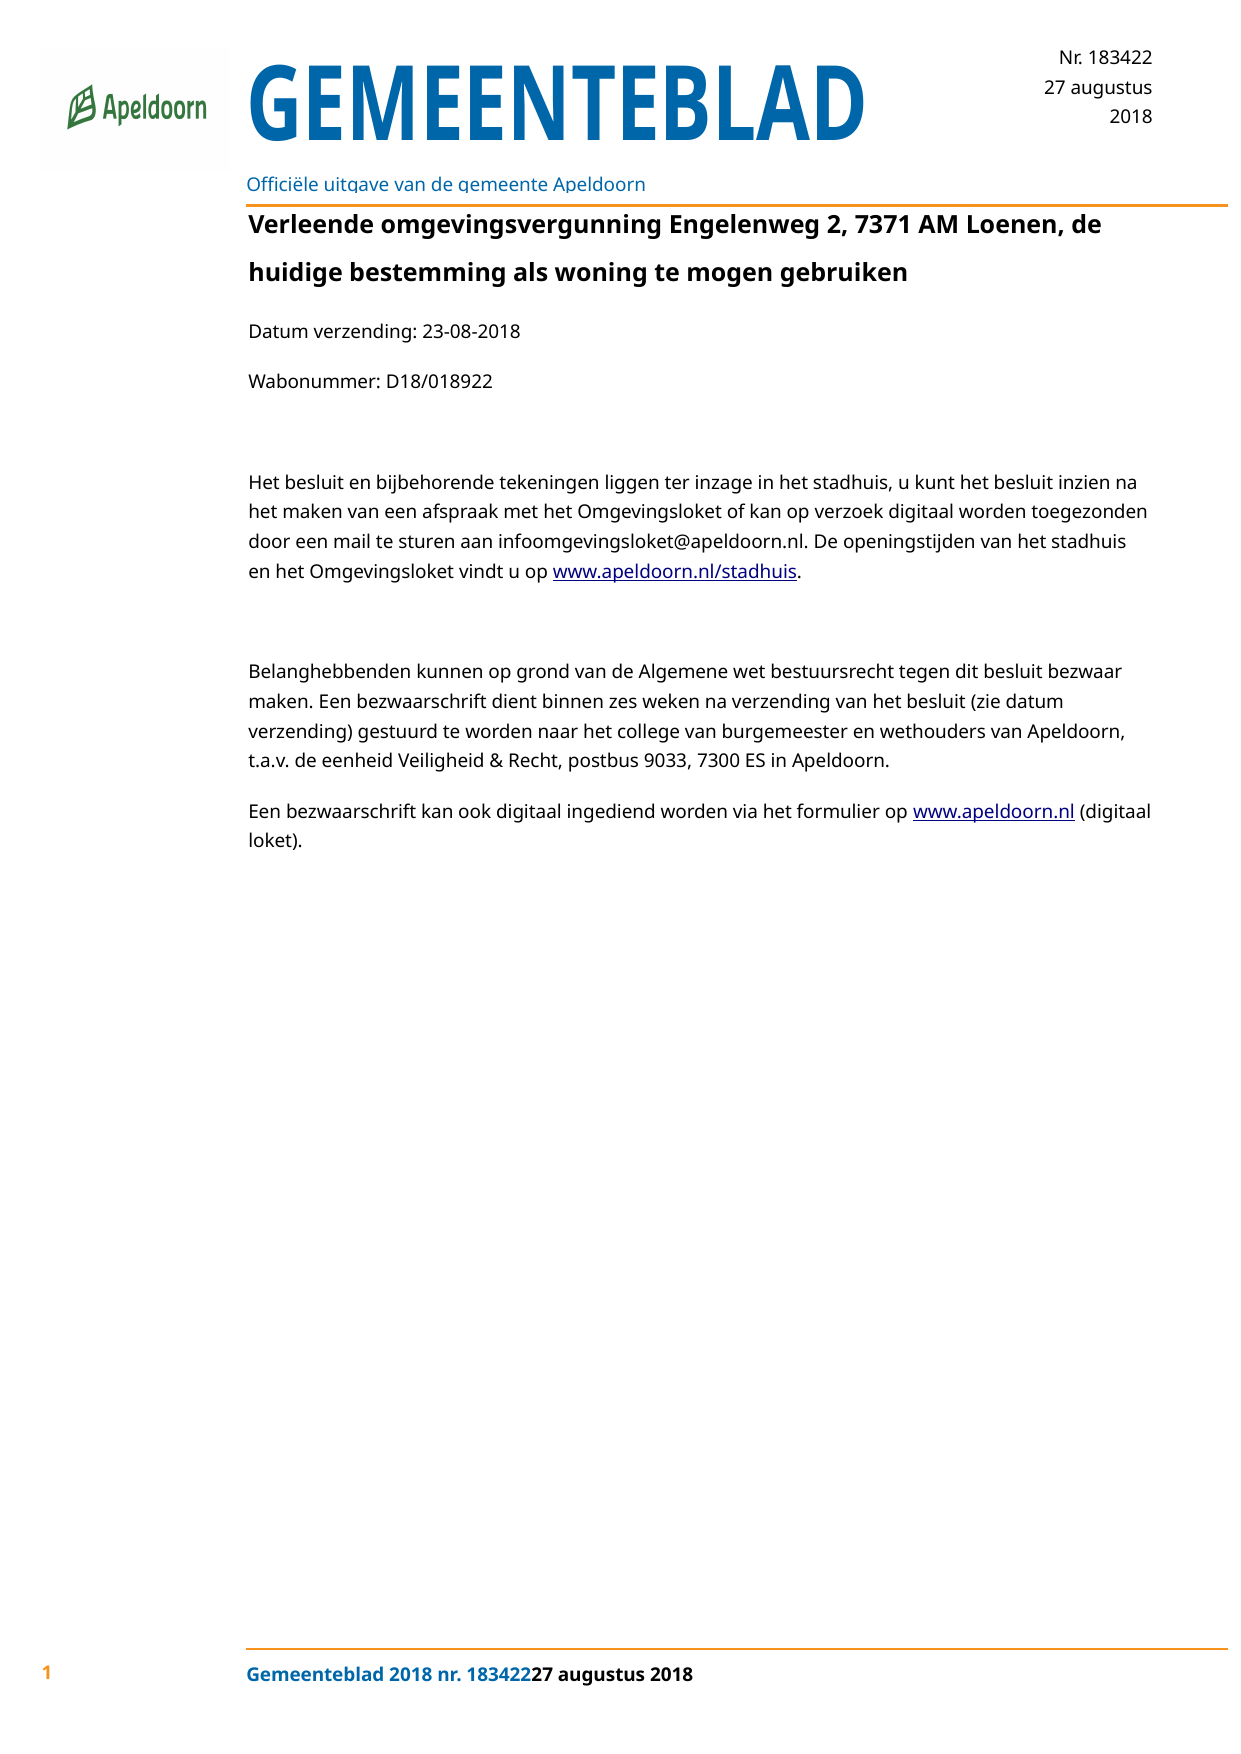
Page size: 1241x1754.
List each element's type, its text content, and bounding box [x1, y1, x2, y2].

text Datum verzending: 23-08-2018 [248, 318, 1152, 344]
text Wabonummer: D18/018922 [248, 368, 1152, 394]
text Verleende omgevingsvergunning Engelenweg 2, 7371 AM Loenen, de huidige bestemming als woning te mogen gebruiken [248, 207, 1152, 288]
text Een bezwaarschrift kan ook digitaal ingediend worden via het formulier op www.apeldoorn.nl (digitaal loket). [248, 798, 1152, 853]
text Het besluit en bijbehorende tekeningen liggen ter inzage in het stadhuis, u kunt het besluit inzien na het maken van een afspraak met het Omgevingsloket of kan op verzoek digitaal worden toegezonden door een mail te sturen aan infoomgevingsloket@apeldoorn.nl. De openingstijden van het stadhuis en het Omgevingsloket vindt u op www.apeldoorn.nl/stadhuis. [248, 469, 1152, 584]
picture [41, 47, 231, 172]
text Belanghebbenden kunnen op grond van de Algemene wet bestuursrecht tegen dit besluit bezwaar maken. Een bezwaarschrift dient binnen zes weken na verzending van het besluit (zie datum verzending) gestuurd te worden naar het college van burgemeester en wethouders van Apeldoorn, t.a.v. de eenheid Veiligheid & Recht, postbus 9033, 7300 ES in Apeldoorn. [248, 659, 1152, 773]
